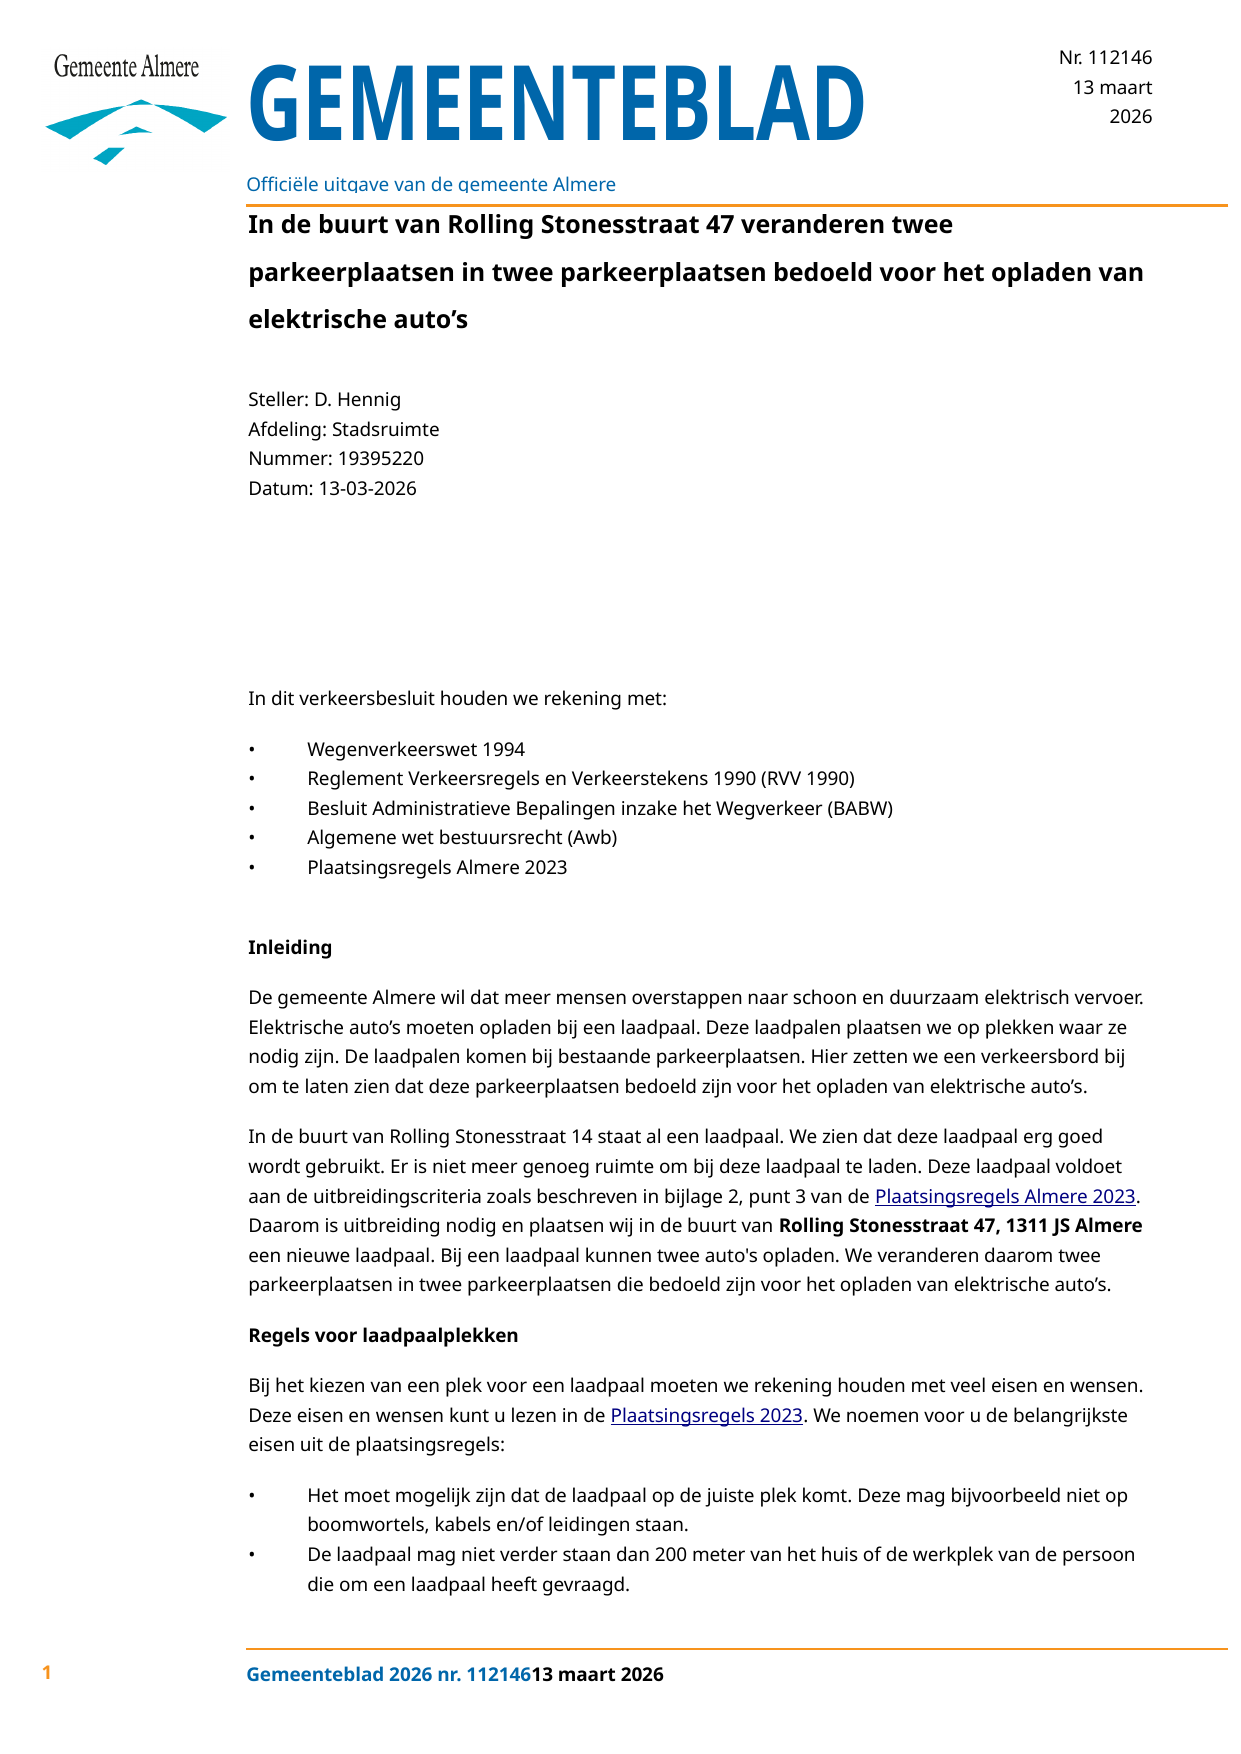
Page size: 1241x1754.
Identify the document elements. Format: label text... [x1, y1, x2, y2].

text Inleiding [248, 934, 1152, 960]
list Reglement Verkeersregels en Verkeerstekens 1990 (RVV 1990) [248, 765, 1152, 791]
text De gemeente Almere wil dat meer mensen overstappen naar schoon en duurzaam elektrisch vervoer. Elektrische auto’s moeten opladen bij een laadpaal. Deze laadpalen plaatsen we op plekken waar ze nodig zijn. De laadpalen komen bij bestaande parkeerplaatsen. Hier zetten we een verkeersbord bij om te laten zien dat deze parkeerplaatsen bedoeld zijn voor het opladen van elektrische auto’s. [248, 984, 1152, 1099]
list De laadpaal mag niet verder staan dan 200 meter van het huis of de werkplek van de persoon die om een laadpaal heeft gevraagd. [248, 1541, 1152, 1597]
text Steller: D. Hennig [248, 386, 1152, 412]
list Het moet mogelijk zijn dat de laadpaal op de juiste plek komt. Deze mag bijvoorbeeld niet op boomwortels, kabels en/of leidingen staan. [248, 1482, 1152, 1537]
list Algemene wet bestuursrecht (Awb) [248, 824, 1152, 850]
picture [41, 47, 231, 172]
text Nummer: 19395220 [248, 445, 1152, 471]
text In dit verkeersbesluit houden we rekening met: [248, 685, 1152, 711]
list Wegenverkeerswet 1994 [248, 736, 1152, 762]
text Datum: 13-03-2026 [248, 475, 1152, 501]
text Afdeling: Stadsruimte [248, 416, 1152, 442]
list Plaatsingsregels Almere 2023 [248, 854, 1152, 880]
text Regels voor laadpaalplekken [248, 1322, 1152, 1348]
text In de buurt van Rolling Stonesstraat 14 staat al een laadpaal. We zien dat deze laadpaal erg goed wordt gebruikt. Er is niet meer genoeg ruimte om bij deze laadpaal te laden. Deze laadpaal voldoet aan de uitbreidingscriteria zoals beschreven in bijlage 2, punt 3 van de Plaatsingsregels Almere 2023. Daarom is uitbreiding nodig en plaatsen wij in de buurt van Rolling Stonesstraat 47, 1311 JS Almere een nieuwe laadpaal. Bij een laadpaal kunnen twee auto's opladen. We veranderen daarom twee parkeerplaatsen in twee parkeerplaatsen die bedoeld zijn voor het opladen van elektrische auto’s. [248, 1124, 1152, 1297]
list Besluit Administratieve Bepalingen inzake het Wegverkeer (BABW) [248, 795, 1152, 821]
text Bij het kiezen van een plek voor een laadpaal moeten we rekening houden met veel eisen en wensen. Deze eisen en wensen kunt u lezen in de Plaatsingsregels 2023. We noemen voor u de belangrijkste eisen uit de plaatsingsregels: [248, 1372, 1152, 1457]
text In de buurt van Rolling Stonesstraat 47 veranderen twee parkeerplaatsen in twee parkeerplaatsen bedoeld voor het opladen van elektrische auto’s [248, 207, 1152, 336]
